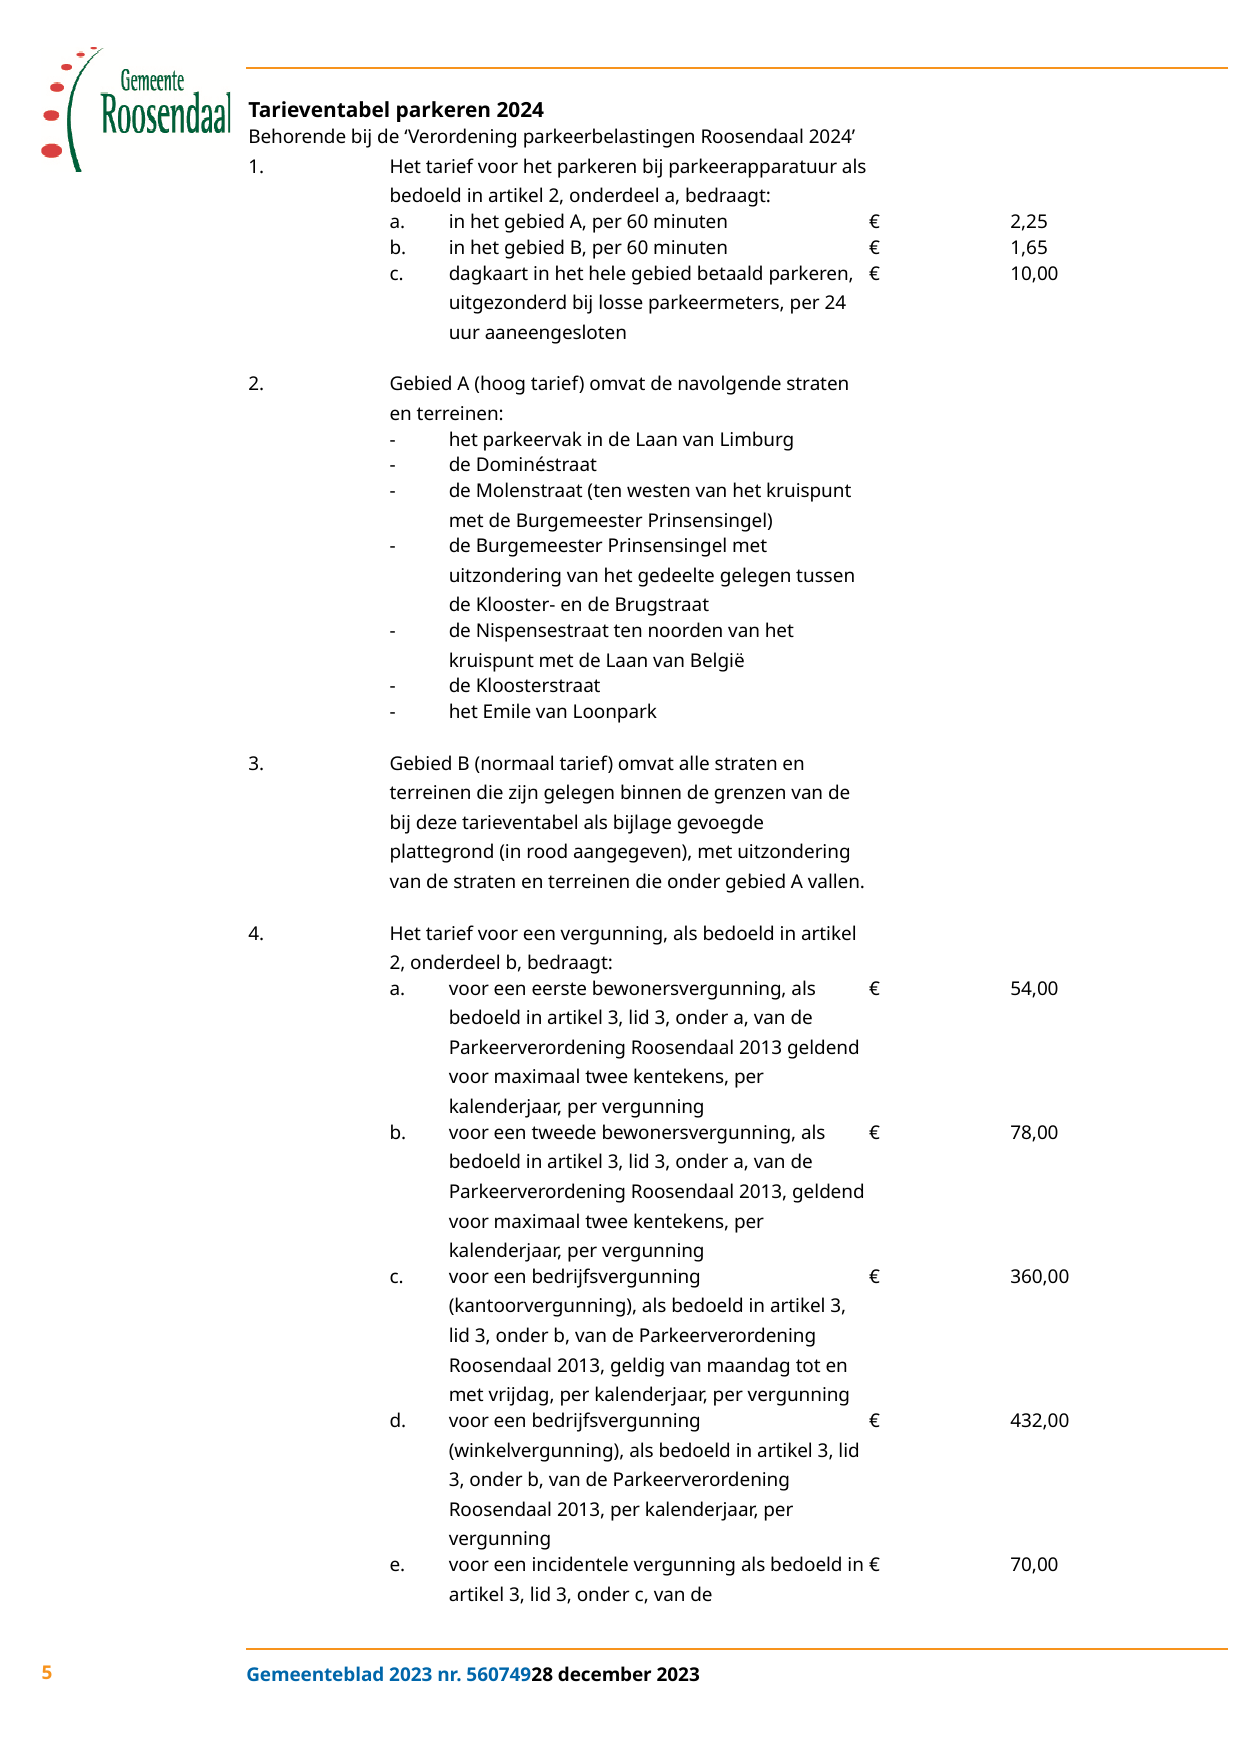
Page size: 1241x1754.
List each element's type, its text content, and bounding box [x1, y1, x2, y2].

text Behorende bij de ‘Verordening parkeerbelastingen Roosendaal 2024’ [248, 123, 1152, 149]
table_cell de Molenstraat (ten westen van het kruispunt met de Burgemeester Prinsensingel) [389, 477, 869, 532]
table_cell [389, 345, 869, 370]
table_cell 70,00 [1010, 1551, 1152, 1607]
table_cell de Kloosterstraat [389, 673, 869, 698]
table_header Het tarief voor het parkeren bij parkeerapparatuur als bedoeld in artikel 2, onderdeel a, bedraagt: [389, 153, 869, 208]
table_cell [248, 260, 389, 345]
table_cell [869, 750, 1010, 894]
table_cell 78,00 [1010, 1119, 1152, 1263]
table_cell [248, 477, 389, 532]
table_cell [1010, 920, 1152, 975]
table_cell [869, 724, 1010, 750]
table_cell € [869, 208, 1010, 234]
table_cell [389, 724, 869, 750]
table_header 1. [248, 153, 389, 208]
table_cell € [869, 260, 1010, 345]
table_cell [248, 208, 389, 234]
table_cell [1010, 477, 1152, 532]
table_cell het parkeervak in de Laan van Limburg [389, 426, 869, 451]
table_cell 3. [248, 750, 389, 894]
table_cell Gebied B (normaal tarief) omvat alle straten en terreinen die zijn gelegen binnen de grenzen van de bij deze tarieventabel als bijlage gevoegde plattegrond (in rood aangegeven), met uitzondering van de straten en terreinen die onder gebied A vallen. [389, 750, 869, 894]
table_cell [1010, 750, 1152, 894]
table_cell [248, 345, 389, 370]
table_cell de Nispensestraat ten noorden van het kruispunt met de Laan van België [389, 618, 869, 673]
table_cell [248, 234, 389, 260]
table_cell [869, 920, 1010, 975]
table_cell [869, 451, 1010, 477]
table_cell [248, 975, 389, 1119]
table_cell [869, 533, 1010, 617]
table_cell [1010, 699, 1152, 724]
table_cell [248, 533, 389, 617]
table_cell [869, 699, 1010, 724]
table_cell [869, 345, 1010, 370]
table_cell 360,00 [1010, 1263, 1152, 1407]
table_cell de Burgemeester Prinsensingel met uitzondering van het gedeelte gelegen tussen de Klooster- en de Brugstraat [389, 533, 869, 617]
table_cell € [869, 1551, 1010, 1607]
table_cell voor een eerste bewonersvergunning, als bedoeld in artikel 3, lid 3, onder a, van de Parkeerverordening Roosendaal 2013 geldend voor maximaal twee kentekens, per kalenderjaar, per vergunning [389, 975, 869, 1119]
table_cell [248, 451, 389, 477]
table_cell € [869, 234, 1010, 260]
table_cell 432,00 [1010, 1407, 1152, 1551]
table_cell [869, 618, 1010, 673]
table_cell [1010, 724, 1152, 750]
table_cell [248, 426, 389, 451]
table_cell [869, 894, 1010, 920]
table_header [869, 153, 1010, 208]
table_cell [248, 894, 389, 920]
table_cell dagkaart in het hele gebied betaald parkeren, uitgezonderd bij losse parkeermeters, per 24 uur aaneengesloten [389, 260, 869, 345]
table_cell [248, 1551, 389, 1607]
table_cell € [869, 1263, 1010, 1407]
table_cell [1010, 370, 1152, 426]
table_cell in het gebied A, per 60 minuten [389, 208, 869, 234]
table_cell [869, 477, 1010, 532]
table_cell [1010, 533, 1152, 617]
table_cell 1,65 [1010, 234, 1152, 260]
table_cell [248, 1119, 389, 1263]
table_cell 10,00 [1010, 260, 1152, 345]
table_cell [1010, 894, 1152, 920]
table_cell 54,00 [1010, 975, 1152, 1119]
table_cell voor een bedrijfsvergunning (winkelvergunning), als bedoeld in artikel 3, lid 3, onder b, van de Parkeerverordening Roosendaal 2013, per kalenderjaar, per vergunning [389, 1407, 869, 1551]
table_cell [869, 370, 1010, 426]
table_cell 2. [248, 370, 389, 426]
table_cell voor een tweede bewonersvergunning, als bedoeld in artikel 3, lid 3, onder a, van de Parkeerverordening Roosendaal 2013, geldend voor maximaal twee kentekens, per kalenderjaar, per vergunning [389, 1119, 869, 1263]
table_cell [248, 724, 389, 750]
table_cell voor een incidentele vergunning als bedoeld in artikel 3, lid 3, onder c, van de [389, 1551, 869, 1607]
table_cell [1010, 673, 1152, 698]
table_cell [869, 673, 1010, 698]
table_cell [389, 894, 869, 920]
table_cell 2,25 [1010, 208, 1152, 234]
table_cell in het gebied B, per 60 minuten [389, 234, 869, 260]
table_cell Gebied A (hoog tarief) omvat de navolgende straten en terreinen: [389, 370, 869, 426]
table_cell [248, 699, 389, 724]
table_cell [1010, 426, 1152, 451]
table_cell [1010, 618, 1152, 673]
table_cell Het tarief voor een vergunning, als bedoeld in artikel 2, onderdeel b, bedraagt: [389, 920, 869, 975]
table_cell € [869, 1407, 1010, 1551]
table_cell [869, 426, 1010, 451]
table_cell voor een bedrijfsvergunning (kantoorvergunning), als bedoeld in artikel 3, lid 3, onder b, van de Parkeerverordening Roosendaal 2013, geldig van maandag tot en met vrijdag, per kalenderjaar, per vergunning [389, 1263, 869, 1407]
table_cell [248, 1407, 389, 1551]
text Tarieventabel parkeren 2024 [248, 95, 1152, 123]
table_cell [248, 618, 389, 673]
picture [41, 47, 231, 172]
table_cell [248, 673, 389, 698]
table_cell [1010, 345, 1152, 370]
table_header [1010, 153, 1152, 208]
table_cell het Emile van Loonpark [389, 699, 869, 724]
table_cell 4. [248, 920, 389, 975]
table_cell € [869, 975, 1010, 1119]
table_cell [1010, 451, 1152, 477]
table_cell [248, 1263, 389, 1407]
table_cell de Dominéstraat [389, 451, 869, 477]
table_cell € [869, 1119, 1010, 1263]
